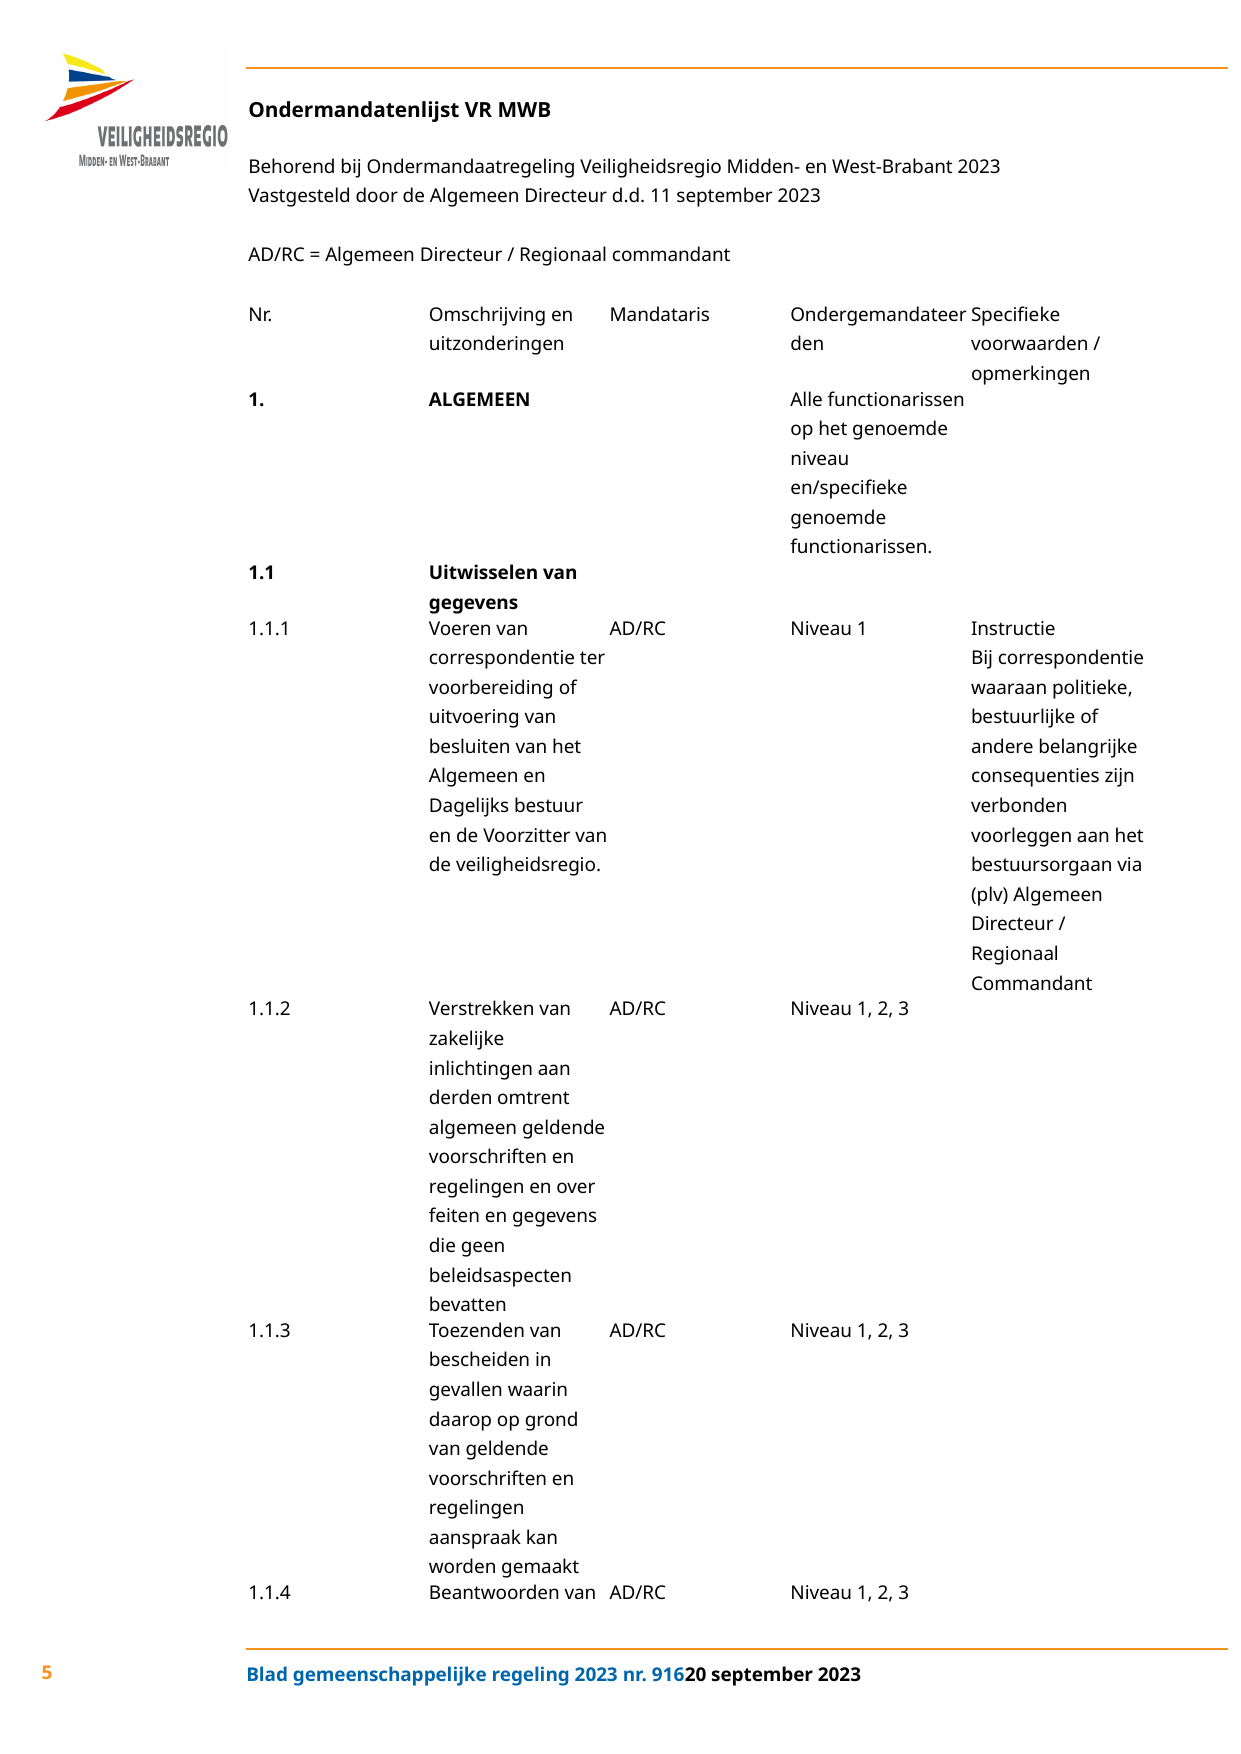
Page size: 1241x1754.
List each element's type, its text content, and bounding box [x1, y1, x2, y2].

table_cell Instructie Bij correspondentie waaraan politieke, bestuurlijke of andere belangrijke consequenties zijn verbonden voorleggen aan het bestuursorgaan via (plv) Algemeen Directeur / Regionaal Commandant [971, 615, 1152, 996]
table_cell 1.1 [248, 560, 429, 615]
table_header Mandataris [609, 301, 790, 386]
table_cell 1.1.2 [248, 996, 429, 1317]
table_cell Voeren van correspondentie ter voorbereiding of uitvoering van besluiten van het Algemeen en Dagelijks bestuur en de Voorzitter van de veiligheidsregio. [429, 615, 609, 996]
table_cell ALGEMEEN [429, 386, 609, 559]
table_cell AD/RC [609, 996, 790, 1317]
text AD/RC = Algemeen Directeur / Regionaal commandant [248, 242, 1152, 267]
table_cell Niveau 1, 2, 3 [790, 1580, 971, 1605]
table_cell Niveau 1, 2, 3 [790, 1317, 971, 1579]
table_cell Verstrekken van zakelijke inlichtingen aan derden omtrent algemeen geldende voorschriften en regelingen en over feiten en gegevens die geen beleidsaspecten bevatten [429, 996, 609, 1317]
table_cell AD/RC [609, 1317, 790, 1579]
table_cell [609, 386, 790, 559]
text Behorend bij Ondermandaatregeling Veiligheidsregio Midden- en West-Brabant 2023 [248, 153, 1152, 179]
table_cell [971, 560, 1152, 615]
table_cell Toezenden van bescheiden in gevallen waarin daarop op grond van geldende voorschriften en regelingen aanspraak kan worden gemaakt [429, 1317, 609, 1579]
table_header Ondergemandateerden [790, 301, 971, 386]
table_cell 1.1.1 [248, 615, 429, 996]
table_cell AD/RC [609, 1580, 790, 1605]
table_cell [971, 996, 1152, 1317]
table_cell [971, 1580, 1152, 1605]
table_cell Beantwoorden van [429, 1580, 609, 1605]
table_header Omschrijving en uitzonderingen [429, 301, 609, 386]
table_cell Alle functionarissen op het genoemde niveau en/specifieke genoemde functionarissen. [790, 386, 971, 559]
table_cell Niveau 1, 2, 3 [790, 996, 971, 1317]
table_cell Niveau 1 [790, 615, 971, 996]
table_cell 1.1.3 [248, 1317, 429, 1579]
table_cell 1.1.4 [248, 1580, 429, 1605]
table_cell [790, 560, 971, 615]
picture [41, 47, 231, 172]
table_cell [971, 386, 1152, 559]
table_header Nr. [248, 301, 429, 386]
text Vastgesteld door de Algemeen Directeur d.d. 11 september 2023 [248, 182, 1152, 208]
table_cell Uitwisselen van gegevens [429, 560, 609, 615]
table_cell 1. [248, 386, 429, 559]
table_cell [971, 1317, 1152, 1579]
table_header Specifieke voorwaarden / opmerkingen [971, 301, 1152, 386]
table_cell [609, 560, 790, 615]
text Ondermandatenlijst VR MWB [248, 95, 1152, 123]
table_cell AD/RC [609, 615, 790, 996]
